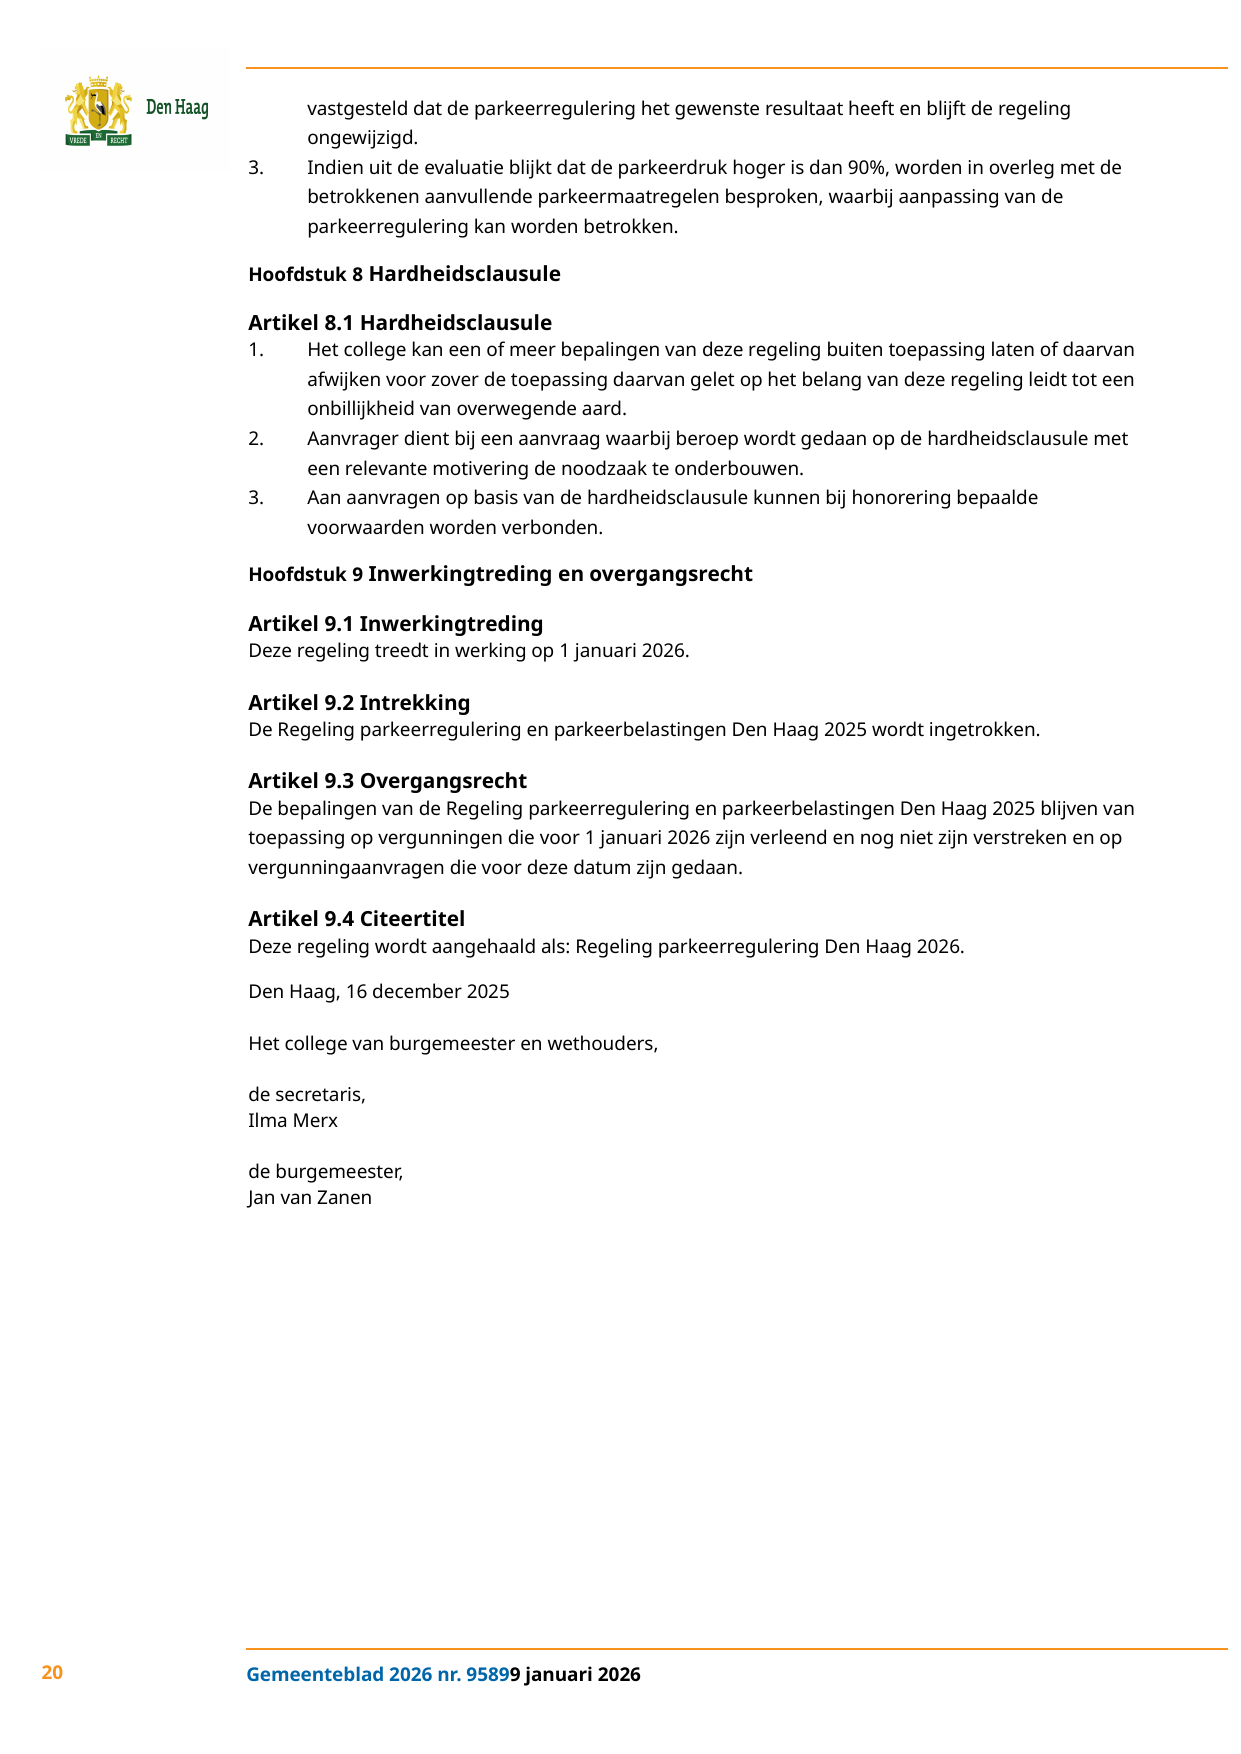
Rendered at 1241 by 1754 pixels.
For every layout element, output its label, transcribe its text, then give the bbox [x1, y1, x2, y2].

list Aan aanvragen op basis van de hardheidsclausule kunnen bij honorering bepaalde voorwaarden worden verbonden. [248, 484, 1152, 540]
picture [41, 47, 231, 172]
text Artikel 9.3 Overgangsrecht [248, 767, 1152, 795]
text Het college van burgemeester en wethouders, [248, 1030, 1152, 1056]
text Hoofdstuk 8 Hardheidsclausule [248, 259, 1152, 287]
text de burgemeester, [248, 1159, 1152, 1184]
list vastgesteld dat de parkeerregulering het gewenste resultaat heeft en blijft de regeling ongewijzigd. [248, 95, 1152, 150]
text Artikel 9.4 Citeertitel [248, 904, 1152, 933]
text Artikel 9.2 Intrekking [248, 688, 1152, 716]
text Ilma Merx [248, 1107, 1152, 1133]
text Hoofdstuk 9 Inwerkingtreding en overgangsrecht [248, 559, 1152, 588]
list Het college kan een of meer bepalingen van deze regeling buiten toepassing laten of daarvan afwijken voor zover de toepassing daarvan gelet op het belang van deze regeling leidt tot een onbillijkheid van overwegende aard. [248, 336, 1152, 421]
text Artikel 8.1 Hardheidsclausule [248, 308, 1152, 336]
text De bepalingen van de Regeling parkeerregulering en parkeerbelastingen Den Haag 2025 blijven van toepassing op vergunningen die voor 1 januari 2026 zijn verleend en nog niet zijn verstreken en op vergunningaanvragen die voor deze datum zijn gedaan. [248, 795, 1152, 880]
text Jan van Zanen [248, 1184, 1152, 1210]
list Aanvrager dient bij een aanvraag waarbij beroep wordt gedaan op de hardheidsclausule met een relevante motivering de noodzaak te onderbouwen. [248, 425, 1152, 481]
text Deze regeling wordt aangehaald als: Regeling parkeerregulering Den Haag 2026. [248, 933, 1152, 959]
text Artikel 9.1 Inwerkingtreding [248, 609, 1152, 637]
text Deze regeling treedt in werking op 1 januari 2026. [248, 637, 1152, 663]
list Indien uit de evaluatie blijkt dat de parkeerdruk hoger is dan 90%, worden in overleg met de betrokkenen aanvullende parkeermaatregelen besproken, waarbij aanpassing van de parkeerregulering kan worden betrokken. [248, 154, 1152, 239]
text de secretaris, [248, 1082, 1152, 1107]
text Den Haag, 16 december 2025 [248, 979, 1152, 1004]
text De Regeling parkeerregulering en parkeerbelastingen Den Haag 2025 wordt ingetrokken. [248, 716, 1152, 742]
